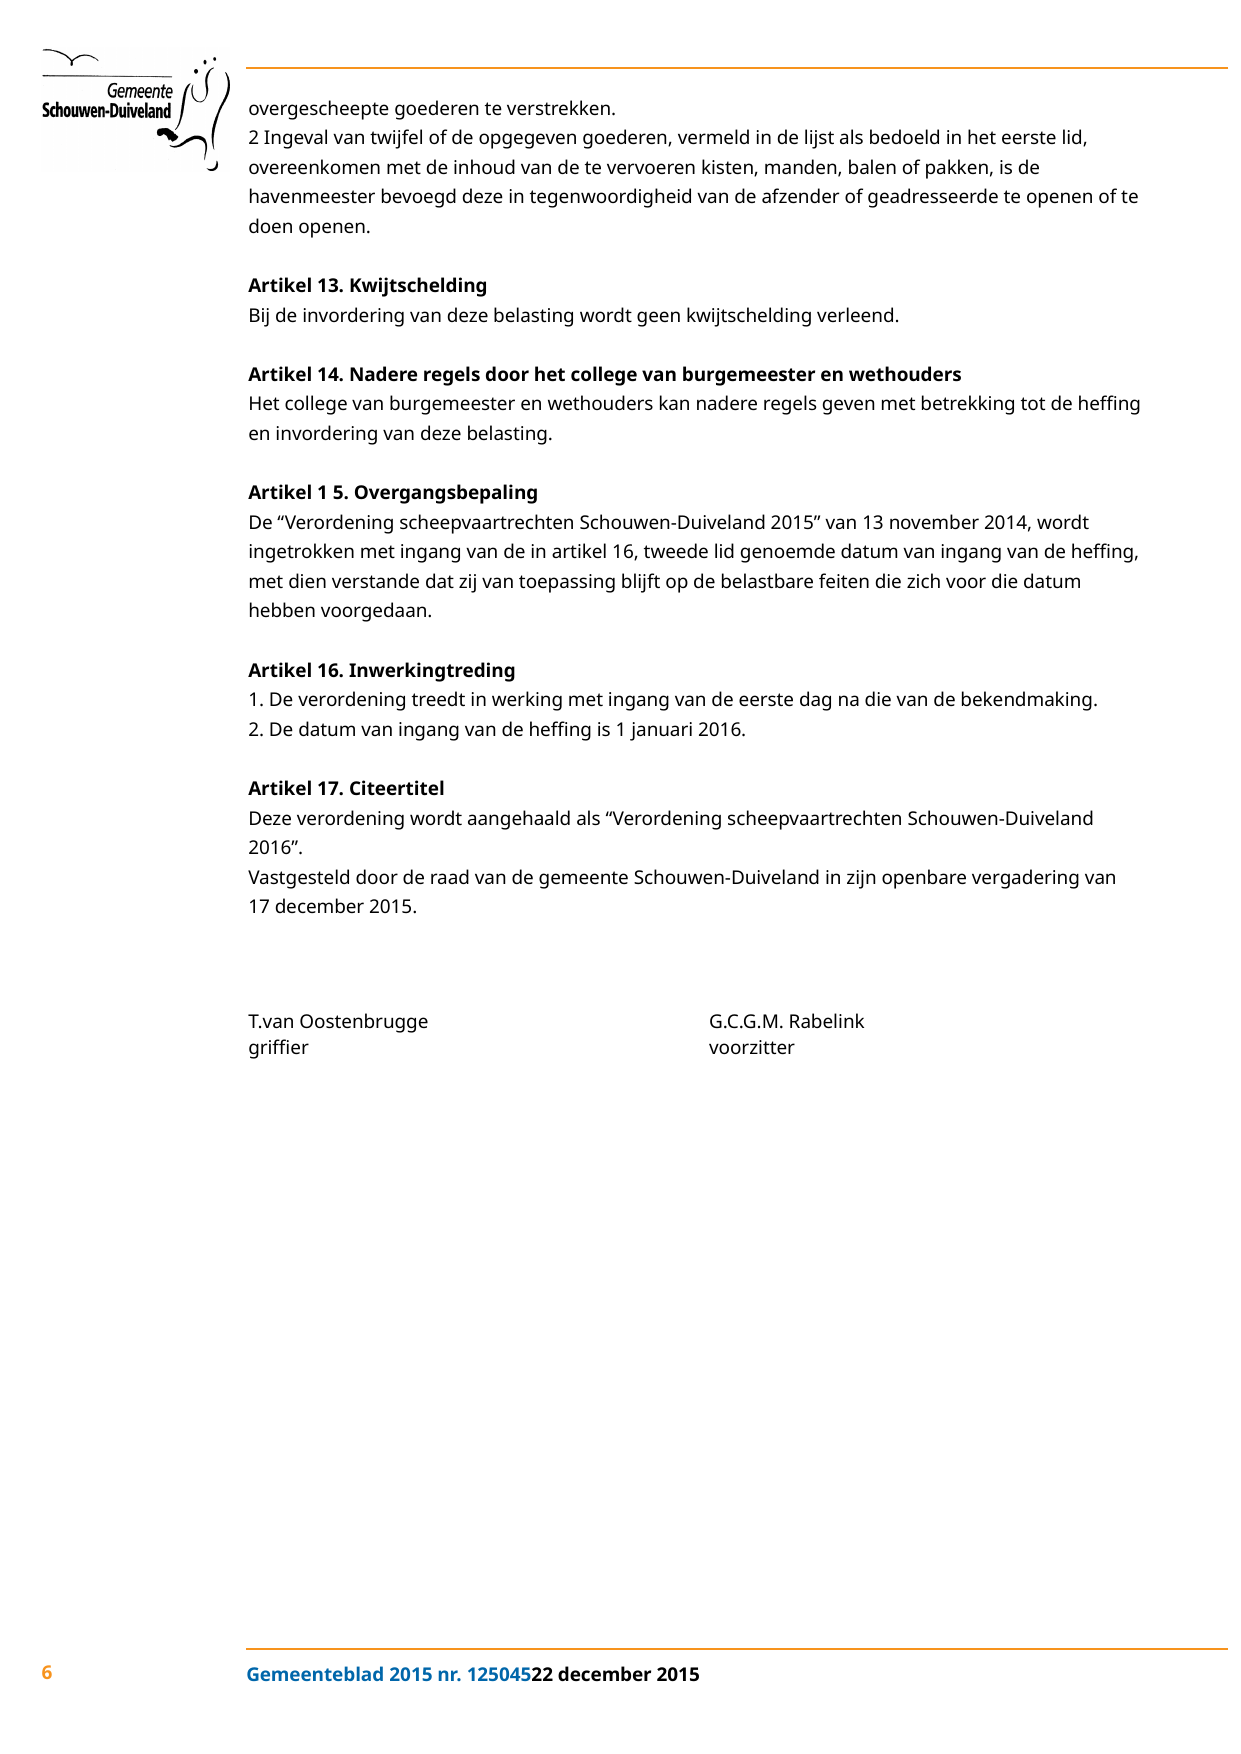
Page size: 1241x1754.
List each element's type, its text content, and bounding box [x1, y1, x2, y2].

picture [41, 47, 231, 172]
text 1. De verordening treedt in werking met ingang van de eerste dag na die van de bekendmaking. [248, 686, 1152, 712]
text Vastgesteld door de raad van de gemeente Schouwen-Duiveland in zijn openbare vergadering van 17 december 2015. [248, 864, 1152, 919]
text 2 Ingeval van twijfel of de opgegeven goederen, vermeld in de lijst als bedoeld in het eerste lid, overeenkomen met de inhoud van de te vervoeren kisten, manden, balen of pakken, is de havenmeester bevoegd deze in tegenwoordigheid van de afzender of geadresseerde te openen of te doen openen. [248, 124, 1152, 239]
table_cell G.C.G.M. Rabelink [709, 1008, 1152, 1034]
text Artikel 1 5. Overgangsbepaling [248, 479, 1152, 505]
text Artikel 16. Inwerkingtreding [248, 657, 1152, 683]
table_cell T.van Oostenbrugge [248, 1008, 709, 1034]
text De “Verordening scheepvaartrechten Schouwen-Duiveland 2015” van 13 november 2014, wordt ingetrokken met ingang van de in artikel 16, tweede lid genoemde datum van ingang van de heffing, met dien verstande dat zij van toepassing blijft op de belastbare feiten die zich voor die datum hebben voorgedaan. [248, 509, 1152, 623]
table_header [248, 983, 709, 1008]
text overgescheepte goederen te verstrekken. [248, 95, 1152, 121]
text Artikel 13. Kwijtschelding [248, 272, 1152, 298]
text Artikel 17. Citeertitel [248, 775, 1152, 801]
table_cell griffier [248, 1034, 709, 1059]
table_header [709, 983, 1152, 1008]
text Het college van burgemeester en wethouders kan nadere regels geven met betrekking tot de heffing en invordering van deze belasting. [248, 391, 1152, 446]
text Deze verordening wordt aangehaald als “Verordening scheepvaartrechten Schouwen-Duiveland 2016”. [248, 805, 1152, 860]
text Artikel 14. Nadere regels door het college van burgemeester en wethouders [248, 361, 1152, 387]
text 2. De datum van ingang van de heffing is 1 januari 2016. [248, 716, 1152, 742]
table_cell voorzitter [709, 1034, 1152, 1059]
text Bij de invordering van deze belasting wordt geen kwijtschelding verleend. [248, 302, 1152, 328]
